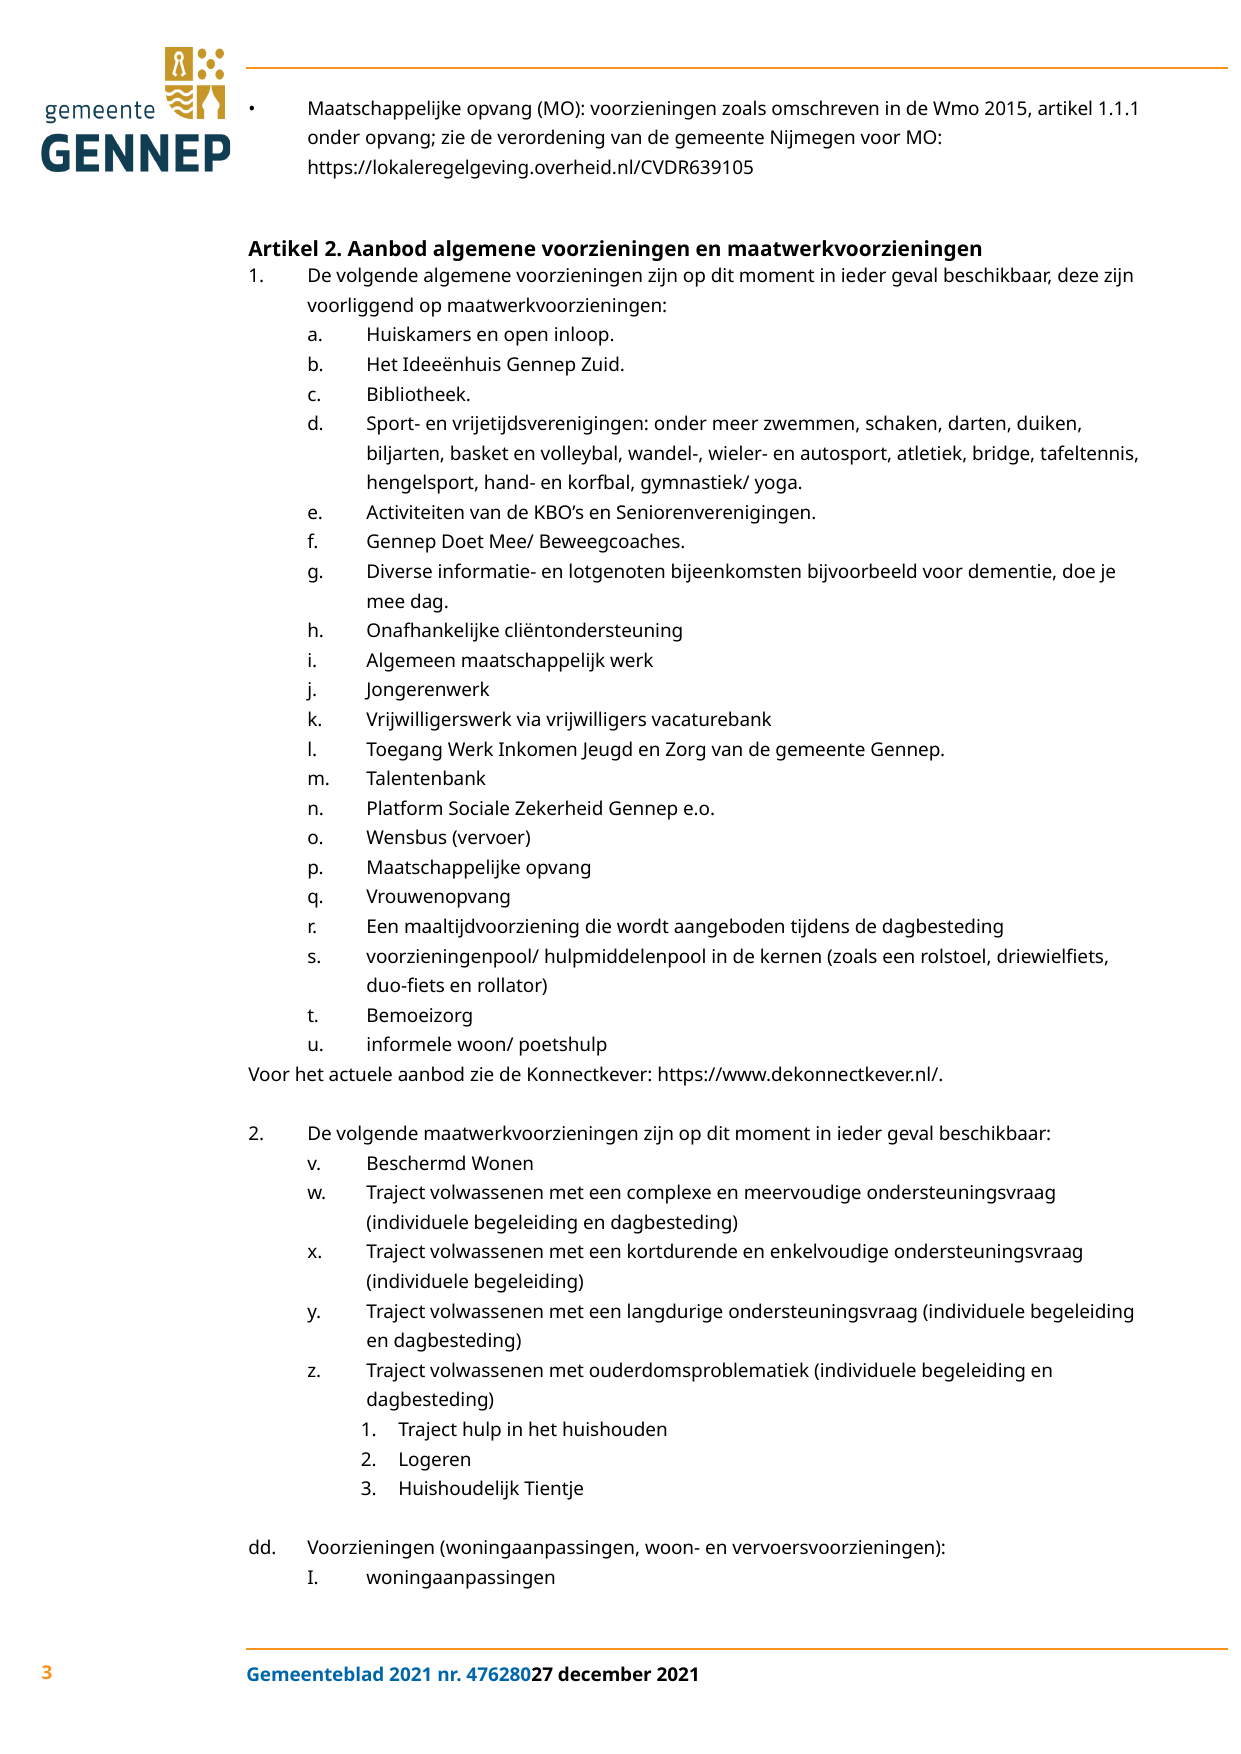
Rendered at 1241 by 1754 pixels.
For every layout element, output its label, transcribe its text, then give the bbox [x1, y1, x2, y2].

list Het Ideeënhuis Gennep Zuid. [307, 351, 1152, 377]
list Huiskamers en open inloop. [307, 322, 1152, 347]
list De volgende algemene voorzieningen zijn op dit moment in ieder geval beschikbaar, deze zijn voorliggend op maatwerkvoorzieningen: [248, 262, 1152, 318]
list Onafhankelijke cliëntondersteuning [307, 617, 1152, 643]
list Bibliotheek. [307, 381, 1152, 406]
list Algemeen maatschappelijk werk [307, 647, 1152, 673]
list Traject volwassenen met ouderdomsproblematiek (individuele begeleiding en dagbesteding) [307, 1357, 1152, 1412]
list Gennep Doet Mee/ Beweegcoaches. [307, 529, 1152, 554]
list Platform Sociale Zekerheid Gennep e.o. [307, 795, 1152, 821]
list Traject volwassenen met een kortdurende en enkelvoudige ondersteuningsvraag (individuele begeleiding) [307, 1239, 1152, 1294]
list Diverse informatie- en lotgenoten bijeenkomsten bijvoorbeeld voor dementie, doe je mee dag. [307, 558, 1152, 613]
list Traject volwassenen met een complexe en meervoudige ondersteuningsvraag (individuele begeleiding en dagbesteding) [307, 1179, 1152, 1235]
list Huishoudelijk Tientje [361, 1475, 1152, 1501]
list Vrouwenopvang [307, 884, 1152, 909]
list Activiteiten van de KBO’s en Seniorenverenigingen. [307, 499, 1152, 525]
list Voorzieningen (woningaanpassingen, woon- en vervoersvoorzieningen): [248, 1534, 1152, 1560]
list Logeren [361, 1446, 1152, 1471]
list Maatschappelijke opvang [307, 854, 1152, 880]
list De volgende maatwerkvoorzieningen zijn op dit moment in ieder geval beschikbaar: [248, 1120, 1152, 1146]
list Jongerenwerk [307, 677, 1152, 702]
list Wensbus (vervoer) [307, 824, 1152, 850]
text Voor het actuele aanbod zie de Konnectkever: https://www.dekonnectkever.nl/. [248, 1061, 1152, 1087]
list Talentenbank [307, 765, 1152, 791]
list informele woon/ poetshulp [307, 1032, 1152, 1057]
list Vrijwilligerswerk via vrijwilligers vacaturebank [307, 706, 1152, 732]
list Sport- en vrijetijdsverenigingen: onder meer zwemmen, schaken, darten, duiken, biljarten, basket en volleybal, wandel-, wieler- en autosport, atletiek, bridge, tafeltennis, hengelsport, hand- en korfbal, gymnastiek/ yoga. [307, 410, 1152, 495]
list voorzieningenpool/ hulpmiddelenpool in de kernen (zoals een rolstoel, driewielfiets, duo-fiets en rollator) [307, 943, 1152, 998]
list Een maaltijdvoorziening die wordt aangeboden tijdens de dagbesteding [307, 913, 1152, 939]
list Traject volwassenen met een langdurige ondersteuningsvraag (individuele begeleiding en dagbesteding) [307, 1298, 1152, 1353]
list Maatschappelijke opvang (MO): voorzieningen zoals omschreven in de Wmo 2015, artikel 1.1.1 onder opvang; zie de verordening van de gemeente Nijmegen voor MO: https://lokaleregelgeving.overheid.nl/CVDR639105 [248, 95, 1152, 180]
list Beschermd Wonen [307, 1150, 1152, 1176]
picture [41, 47, 231, 172]
list Traject hulp in het huishouden [361, 1416, 1152, 1442]
list Toegang Werk Inkomen Jeugd en Zorg van de gemeente Gennep. [307, 736, 1152, 761]
text Artikel 2. Aanbod algemene voorzieningen en maatwerkvoorzieningen [248, 234, 1152, 262]
list Bemoeizorg [307, 1002, 1152, 1028]
list woningaanpassingen [307, 1564, 1152, 1590]
